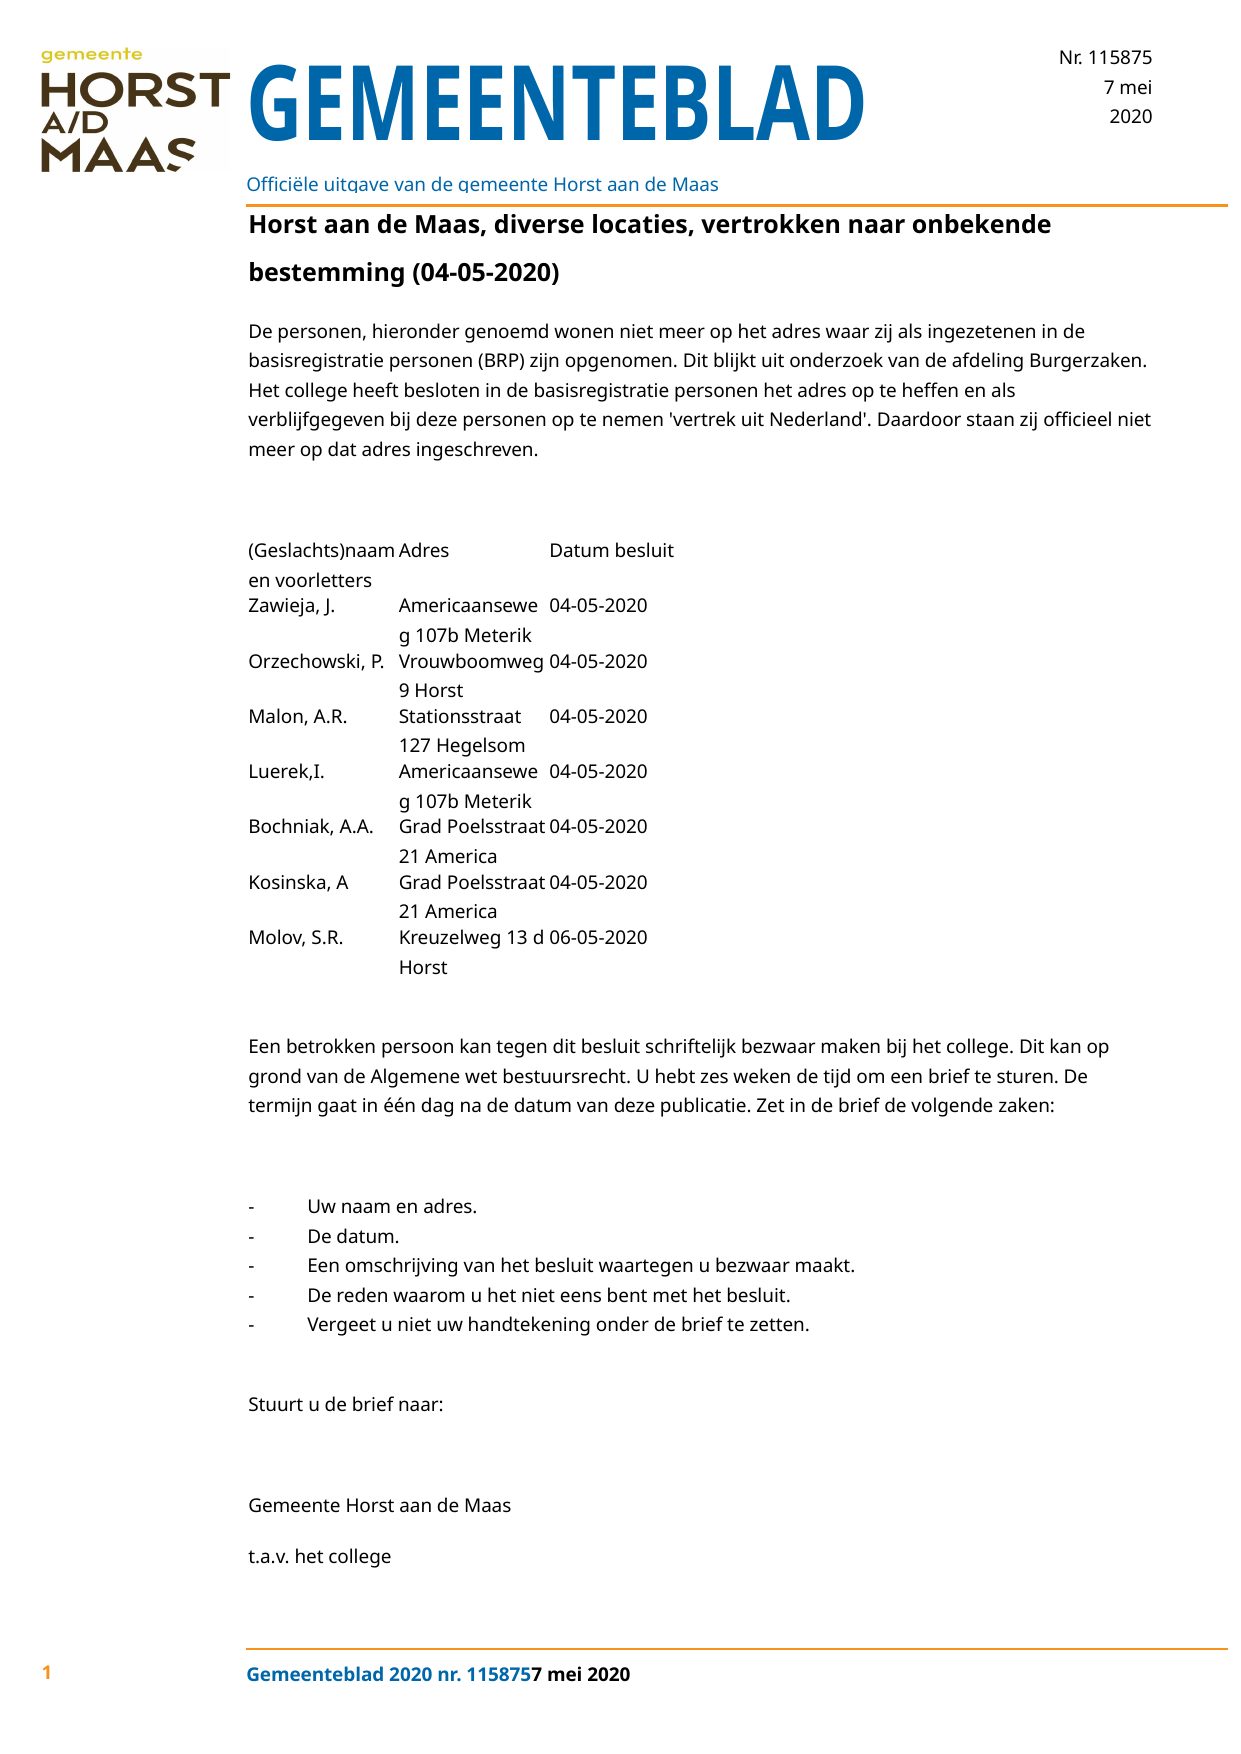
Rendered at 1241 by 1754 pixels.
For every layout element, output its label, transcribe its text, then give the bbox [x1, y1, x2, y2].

table_cell 04-05-2020 [549, 814, 700, 869]
table_cell 04-05-2020 [549, 648, 700, 703]
text De personen, hieronder genoemd wonen niet meer op het adres waar zij als ingezetenen in de basisregistratie personen (BRP) zijn opgenomen. Dit blijkt uit onderzoek van de afdeling Burgerzaken. Het college heeft besloten in de basisregistratie personen het adres op te heffen en als verblijfgegeven bij deze personen op te nemen 'vertrek uit Nederland'. Daardoor staan zij officieel niet meer op dat adres ingeschreven. [248, 318, 1152, 462]
table_header Datum besluit [549, 537, 700, 592]
text Horst aan de Maas, diverse locaties, vertrokken naar onbekende bestemming (04-05-2020) [248, 207, 1152, 288]
text Stuurt u de brief naar: [248, 1392, 1152, 1417]
table_cell Vrouwboomweg 9 Horst [399, 648, 549, 703]
table_cell 04-05-2020 [549, 759, 700, 814]
table_cell Kosinska, A [248, 869, 398, 924]
table_cell Luerek,I. [248, 759, 398, 814]
list De reden waarom u het niet eens bent met het besluit. [248, 1282, 1152, 1308]
table_cell Kreuzelweg 13 d Horst [399, 924, 549, 980]
table_cell Zawieja, J. [248, 593, 398, 648]
table_cell 04-05-2020 [549, 703, 700, 758]
table_cell Grad Poelsstraat 21 America [399, 814, 549, 869]
table_cell Americaanseweg 107b Meterik [399, 759, 549, 814]
table_cell Malon, A.R. [248, 703, 398, 758]
list De datum. [248, 1223, 1152, 1249]
table_cell 04-05-2020 [549, 593, 700, 648]
table_cell Bochniak, A.A. [248, 814, 398, 869]
list Uw naam en adres. [248, 1193, 1152, 1219]
table_header Adres [399, 537, 549, 592]
table_cell Americaanseweg 107b Meterik [399, 593, 549, 648]
table_header (Geslachts)naam en voorletters [248, 537, 398, 592]
table_cell 04-05-2020 [549, 869, 700, 924]
table_cell Orzechowski, P. [248, 648, 398, 703]
list Een omschrijving van het besluit waartegen u bezwaar maakt. [248, 1252, 1152, 1278]
table_cell Molov, S.R. [248, 924, 398, 980]
text t.a.v. het college [248, 1543, 1152, 1569]
table_cell Grad Poelsstraat 21 America [399, 869, 549, 924]
list Vergeet u niet uw handtekening onder de brief te zetten. [248, 1312, 1152, 1337]
table_cell Stationsstraat 127 Hegelsom [399, 703, 549, 758]
text Een betrokken persoon kan tegen dit besluit schriftelijk bezwaar maken bij het college. Dit kan op grond van de Algemene wet bestuursrecht. U hebt zes weken de tijd om een brief te sturen. De termijn gaat in één dag na de datum van deze publicatie. Zet in de brief de volgende zaken: [248, 1033, 1152, 1118]
picture [41, 47, 231, 172]
table_cell 06-05-2020 [549, 924, 700, 980]
text Gemeente Horst aan de Maas [248, 1492, 1152, 1518]
